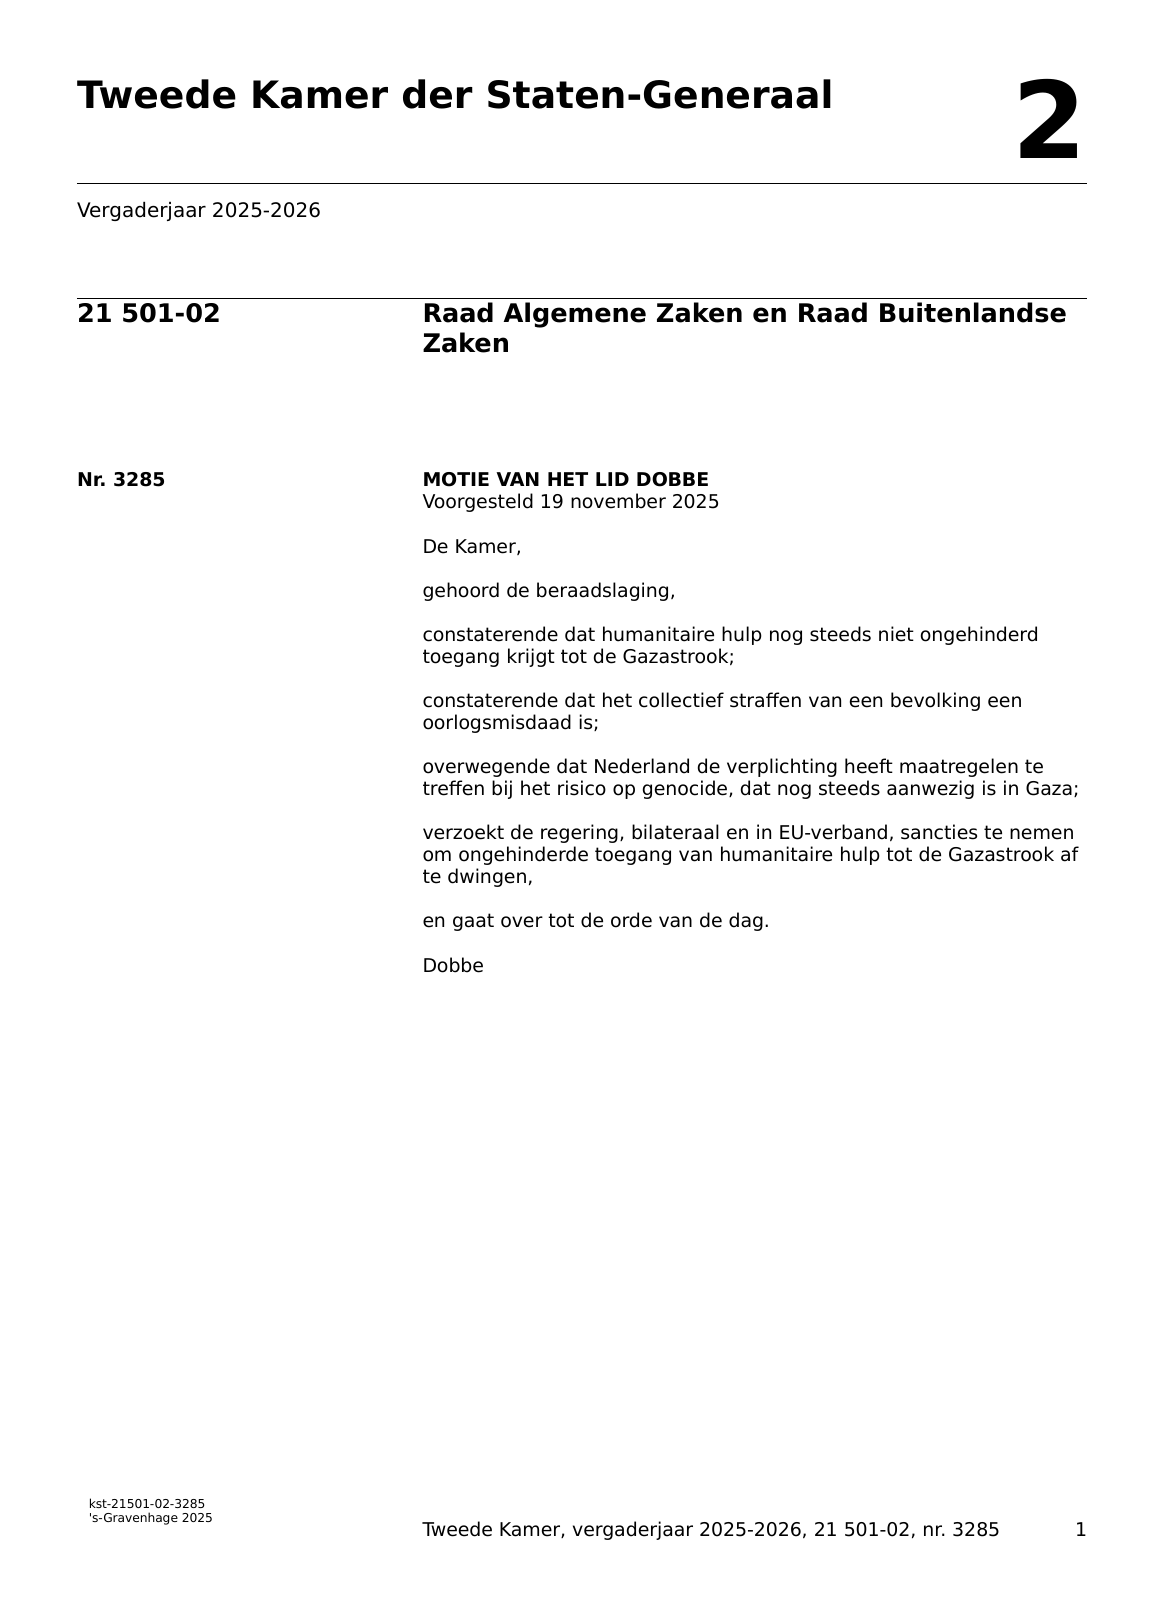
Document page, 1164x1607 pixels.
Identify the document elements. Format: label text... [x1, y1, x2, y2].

text 's-Gravenhage 2025 [88, 1511, 323, 1525]
text gehoord de beraadslaging, [422, 580, 1087, 602]
text verzoekt de regering, bilateraal en in EU-verband, sancties te nemen om ongehinderde toegang van humanitaire hulp tot de Gazastrook af te dwingen, [422, 822, 1087, 888]
text overwegende dat Nederland de verplichting heeft maatregelen te treffen bij het risico op genocide, dat nog steeds aanwezig is in Gaza; [422, 756, 1087, 800]
table_header 2 [886, 59, 1087, 183]
table_cell Vergaderjaar 2025-2026 [77, 184, 1087, 298]
text constaterende dat het collectief straffen van een bevolking een oorlogsmisdaad is; [422, 690, 1087, 734]
subtitle 21 501-02 Raad Algemene Zaken en Raad Buitenlandse Zaken [77, 299, 1087, 358]
text kst-21501-02-3285 [88, 1497, 323, 1511]
table_header Tweede Kamer der Staten-Generaal [77, 59, 886, 183]
text Dobbe [422, 954, 1087, 977]
text en gaat over tot de orde van de dag. [422, 910, 1087, 932]
text constaterende dat humanitaire hulp nog steeds niet ongehinderd toegang krijgt tot de Gazastrook; [422, 624, 1087, 668]
text Voorgesteld 19 november 2025 [422, 491, 1087, 513]
subtitle Nr. 3285 MOTIE VAN HET LID DOBBE [77, 469, 1087, 491]
text De Kamer, [422, 536, 1087, 557]
